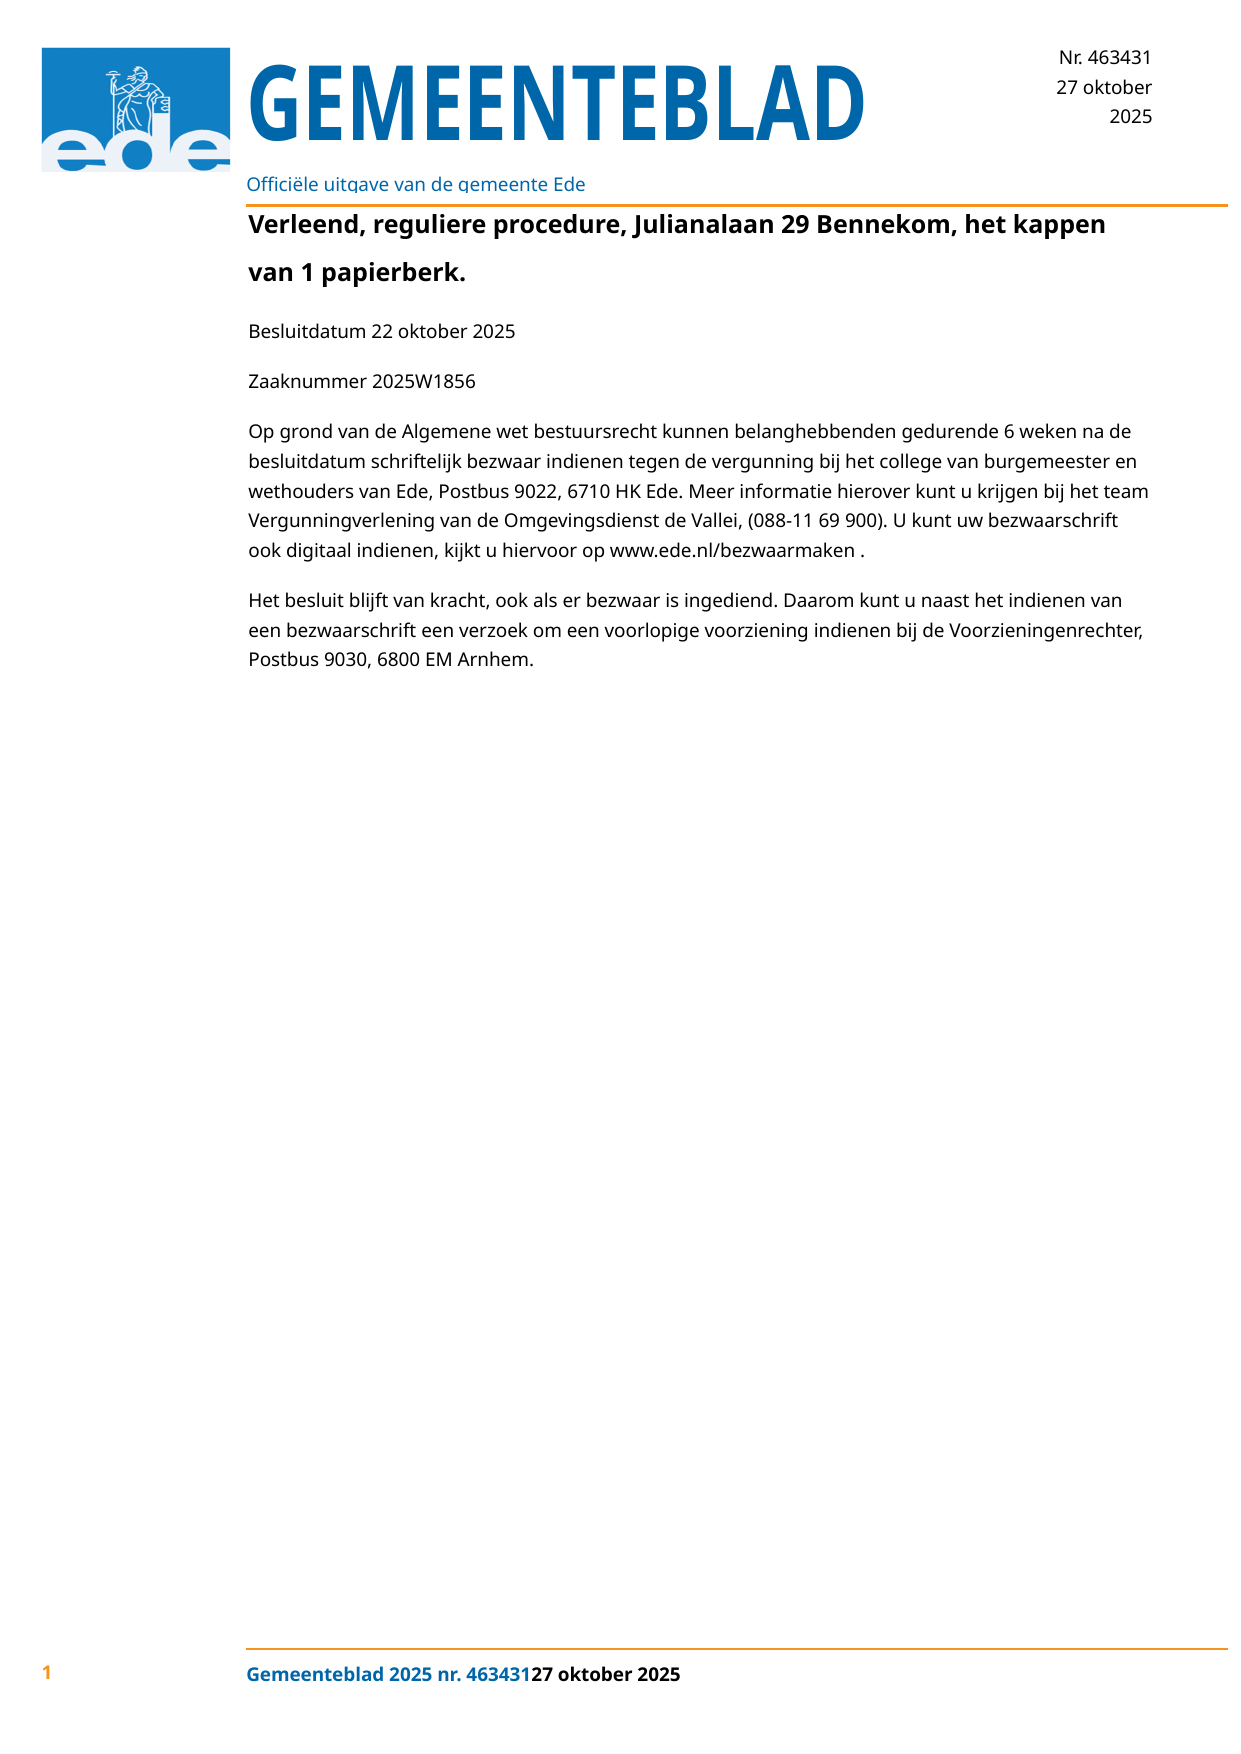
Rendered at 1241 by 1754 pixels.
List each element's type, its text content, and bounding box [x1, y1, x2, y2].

text Op grond van de Algemene wet bestuursrecht kunnen belanghebbenden gedurende 6 weken na de besluitdatum schriftelijk bezwaar indienen tegen de vergunning bij het college van burgemeester en wethouders van Ede, Postbus 9022, 6710 HK Ede. Meer informatie hierover kunt u krijgen bij het team Vergunningverlening van de Omgevingsdienst de Vallei, (088-11 69 900). U kunt uw bezwaarschrift ook digitaal indienen, kijkt u hiervoor op www.ede.nl/bezwaarmaken . [248, 419, 1152, 563]
picture [41, 47, 231, 172]
text Besluitdatum 22 oktober 2025 [248, 318, 1152, 344]
text Verleend, reguliere procedure, Julianalaan 29 Bennekom, het kappen van 1 papierberk. [248, 207, 1152, 288]
text Het besluit blijft van kracht, ook als er bezwaar is ingediend. Daarom kunt u naast het indienen van een bezwaarschrift een verzoek om een voorlopige voorziening indienen bij de Voorzieningenrechter, Postbus 9030, 6800 EM Arnhem. [248, 587, 1152, 672]
text Zaaknummer 2025W1856 [248, 368, 1152, 394]
